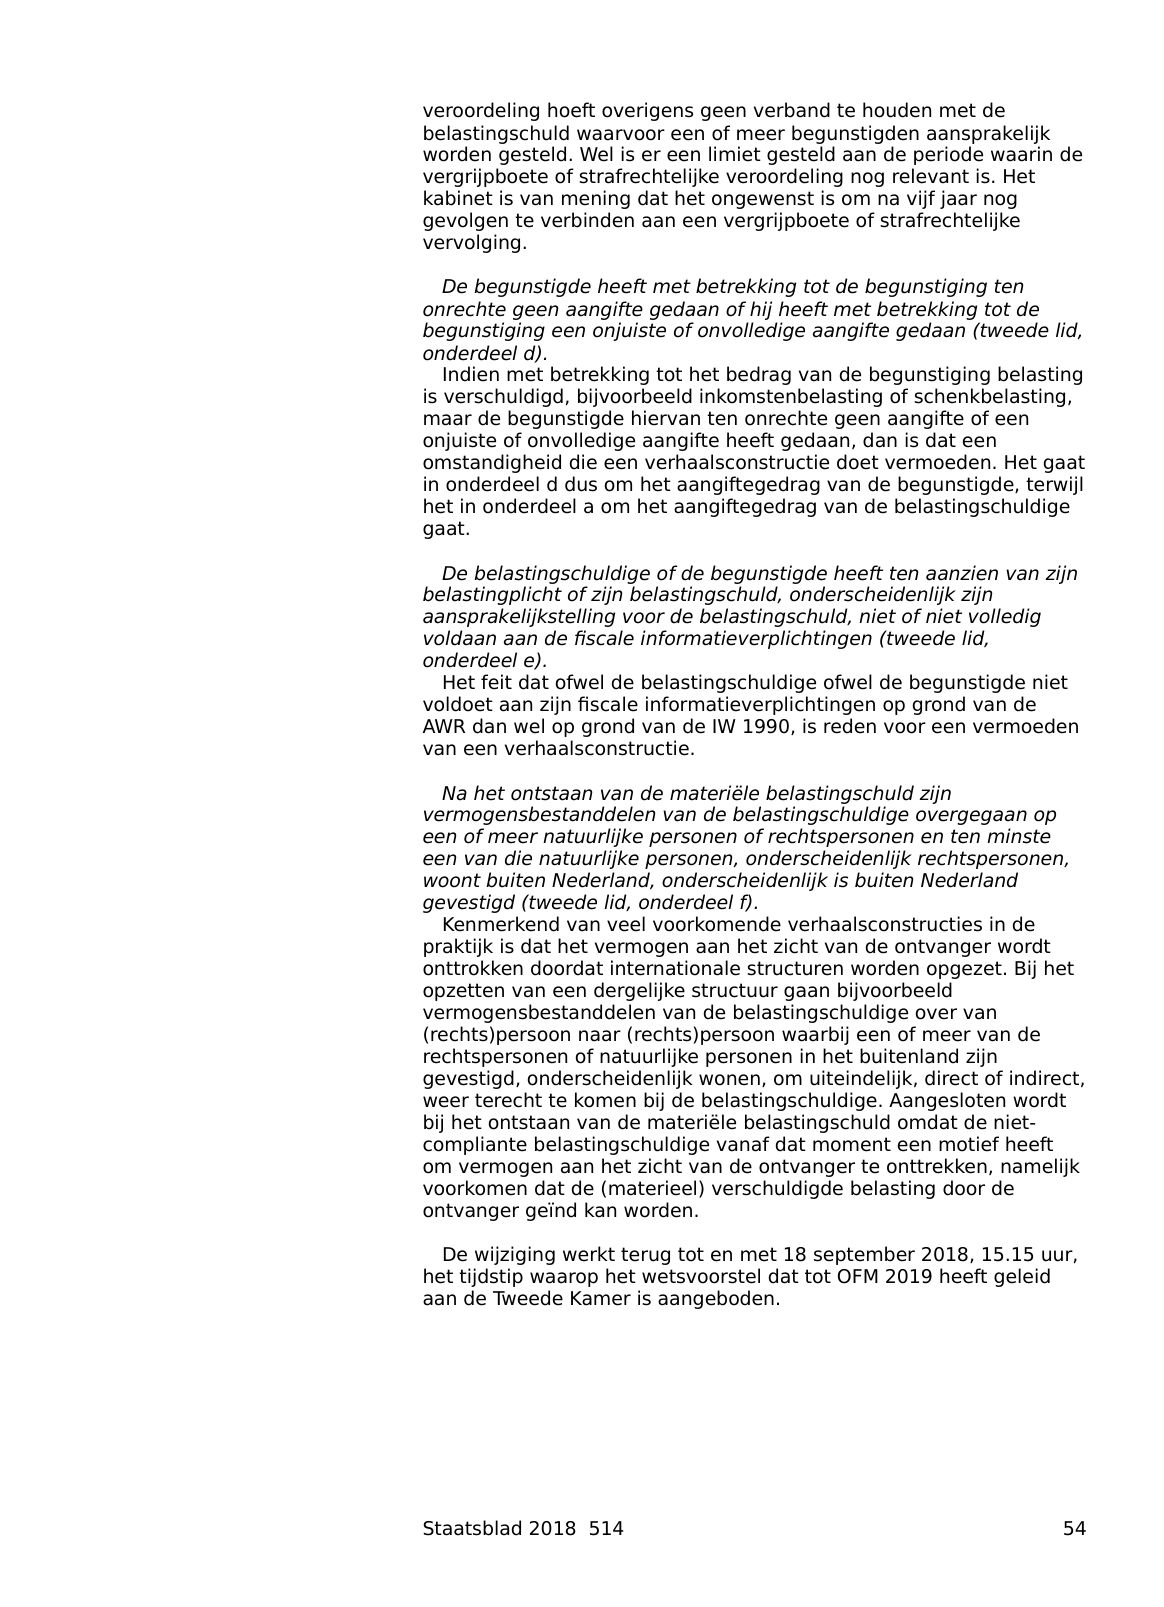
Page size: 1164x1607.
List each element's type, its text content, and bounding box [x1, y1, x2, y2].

text Kenmerkend van veel voorkomende verhaalsconstructies in de praktijk is dat het vermogen aan het zicht van de ontvanger wordt onttrokken doordat internationale structuren worden opgezet. Bij het opzetten van een dergelijke structuur gaan bijvoorbeeld vermogensbestanddelen van de belastingschuldige over van (rechts)persoon naar (rechts)persoon waarbij een of meer van de rechtspersonen of natuurlijke personen in het buitenland zijn gevestigd, onderscheidenlijk wonen, om uiteindelijk, direct of indirect, weer terecht te komen bij de belastingschuldige. Aangesloten wordt bij het ontstaan van de materiële belastingschuld omdat de niet-compliante belastingschuldige vanaf dat moment een motief heeft om vermogen aan het zicht van de ontvanger te onttrekken, namelijk voorkomen dat de (materieel) verschuldigde belasting door de ontvanger geïnd kan worden. [422, 914, 1087, 1222]
text De wijziging werkt terug tot en met 18 september 2018, 15.15 uur, het tijdstip waarop het wetsvoorstel dat tot OFM 2019 heeft geleid aan de Tweede Kamer is aangeboden. [422, 1244, 1087, 1310]
text Indien met betrekking tot het bedrag van de begunstiging belasting is verschuldigd, bijvoorbeeld inkomstenbelasting of schenkbelasting, maar de begunstigde hiervan ten onrechte geen aangifte of een onjuiste of onvolledige aangifte heeft gedaan, dan is dat een omstandigheid die een verhaalsconstructie doet vermoeden. Het gaat in onderdeel d dus om het aangiftegedrag van de begunstigde, terwijl het in onderdeel a om het aangiftegedrag van de belastingschuldige gaat. [422, 364, 1087, 540]
text Na het ontstaan van de materiële belastingschuld zijn vermogensbestanddelen van de belastingschuldige overgegaan op een of meer natuurlijke personen of rechtspersonen en ten minste een van die natuurlijke personen, onderscheidenlijk rechtspersonen, woont buiten Nederland, onderscheidenlijk is buiten Nederland gevestigd (tweede lid, onderdeel f). [422, 782, 1087, 914]
text De begunstigde heeft met betrekking tot de begunstiging ten onrechte geen aangifte gedaan of hij heeft met betrekking tot de begunstiging een onjuiste of onvolledige aangifte gedaan (tweede lid, onderdeel d). [422, 276, 1087, 364]
text Het feit dat ofwel de belastingschuldige ofwel de begunstigde niet voldoet aan zijn fiscale informatieverplichtingen op grond van de AWR dan wel op grond van de IW 1990, is reden voor een vermoeden van een verhaalsconstructie. [422, 672, 1087, 760]
text veroordeling hoeft overigens geen verband te houden met de belastingschuld waarvoor een of meer begunstigden aansprakelijk worden gesteld. Wel is er een limiet gesteld aan de periode waarin de vergrijpboete of strafrechtelijke veroordeling nog relevant is. Het kabinet is van mening dat het ongewenst is om na vijf jaar nog gevolgen te verbinden aan een vergrijpboete of strafrechtelijke vervolging. [422, 100, 1087, 254]
text De belastingschuldige of de begunstigde heeft ten aanzien van zijn belastingplicht of zijn belastingschuld, onderscheidenlijk zijn aansprakelijkstelling voor de belastingschuld, niet of niet volledig voldaan aan de fiscale informatieverplichtingen (tweede lid, onderdeel e). [422, 562, 1087, 672]
